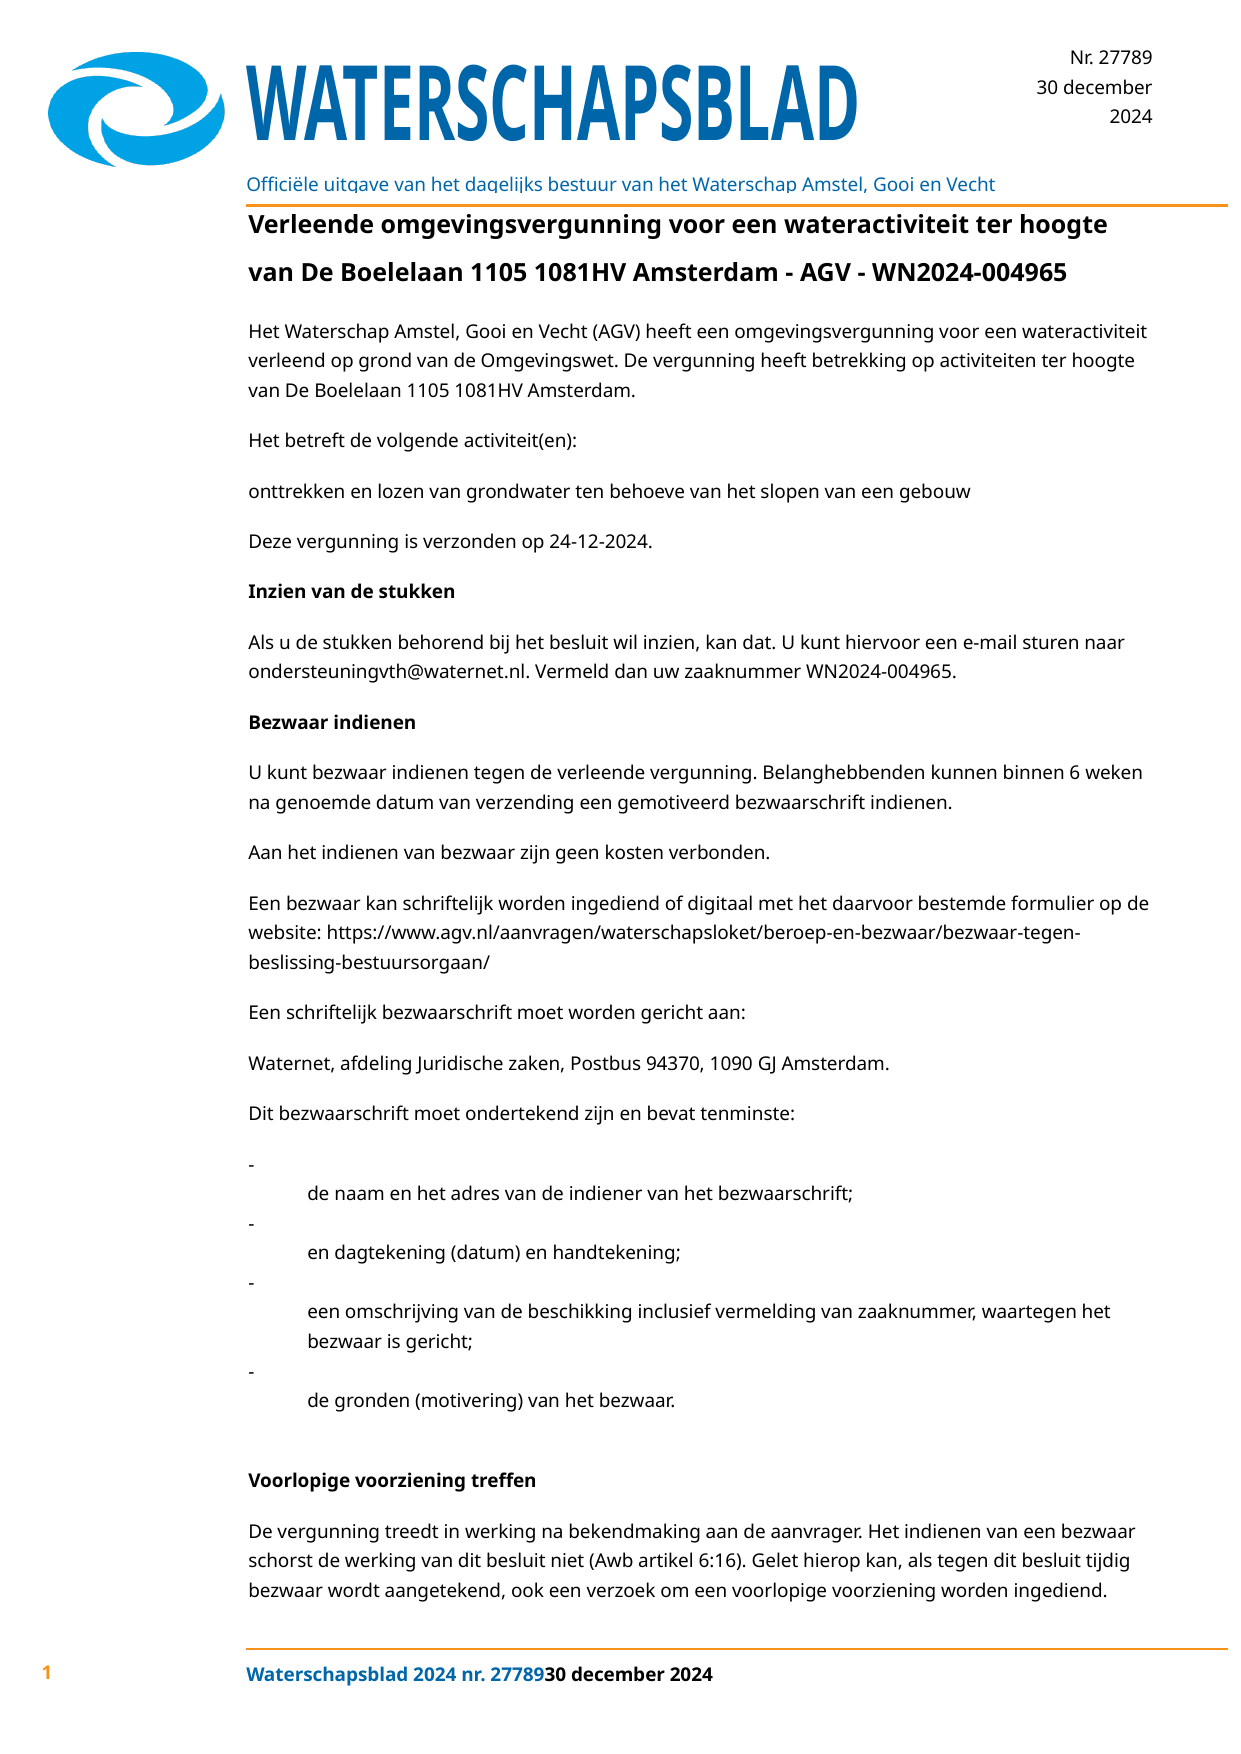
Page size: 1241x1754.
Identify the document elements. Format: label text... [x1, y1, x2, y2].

text Een schriftelijk bezwaarschrift moet worden gericht aan: [248, 999, 1152, 1025]
picture [41, 47, 231, 172]
text Inzien van de stukken [248, 579, 1152, 604]
text Verleende omgevingsvergunning voor een wateractiviteit ter hoogte van De Boelelaan 1105 1081HV Amsterdam - AGV - WN2024-004965 [248, 207, 1152, 288]
text Het Waterschap Amstel, Gooi en Vecht (AGV) heeft een omgevingsvergunning voor een wateractiviteit verleend op grond van de Omgevingswet. De vergunning heeft betrekking op activiteiten ter hoogte van De Boelelaan 1105 1081HV Amsterdam. [248, 318, 1152, 403]
text Een bezwaar kan schriftelijk worden ingediend of digitaal met het daarvoor bestemde formulier op de website: https://www.agv.nl/aanvragen/waterschapsloket/beroep-en-bezwaar/bezwaar-tegen-beslissing-bestuursorgaan/ [248, 890, 1152, 975]
text onttrekken en lozen van grondwater ten behoeve van het slopen van een gebouw [248, 478, 1152, 504]
list en dagtekening (datum) en handtekening; [248, 1239, 1152, 1265]
list de gronden (motivering) van het bezwaar. [248, 1387, 1152, 1413]
text Voorlopige voorziening treffen [248, 1467, 1152, 1493]
list de naam en het adres van de indiener van het bezwaarschrift; [248, 1180, 1152, 1206]
text Dit bezwaarschrift moet ondertekend zijn en bevat tenminste: [248, 1100, 1152, 1126]
text U kunt bezwaar indienen tegen de verleende vergunning. Belanghebbenden kunnen binnen 6 weken na genoemde datum van verzending een gemotiveerd bezwaarschrift indienen. [248, 759, 1152, 815]
text Als u de stukken behorend bij het besluit wil inzien, kan dat. U kunt hiervoor een e-mail sturen naar ondersteuningvth@waternet.nl. Vermeld dan uw zaaknummer WN2024-004965. [248, 629, 1152, 684]
text Deze vergunning is verzonden op 24-12-2024. [248, 528, 1152, 554]
list een omschrijving van de beschikking inclusief vermelding van zaaknummer, waartegen het bezwaar is gericht; [248, 1299, 1152, 1354]
text De vergunning treedt in werking na bekendmaking aan de aanvrager. Het indienen van een bezwaar schorst de werking van dit besluit niet (Awb artikel 6:16). Gelet hierop kan, als tegen dit besluit tijdig bezwaar wordt aangetekend, ook een verzoek om een voorlopige voorziening worden ingediend. [248, 1518, 1152, 1603]
text Aan het indienen van bezwaar zijn geen kosten verbonden. [248, 839, 1152, 865]
text Waternet, afdeling Juridische zaken, Postbus 94370, 1090 GJ Amsterdam. [248, 1050, 1152, 1076]
text Het betreft de volgende activiteit(en): [248, 427, 1152, 453]
text Bezwaar indienen [248, 709, 1152, 735]
